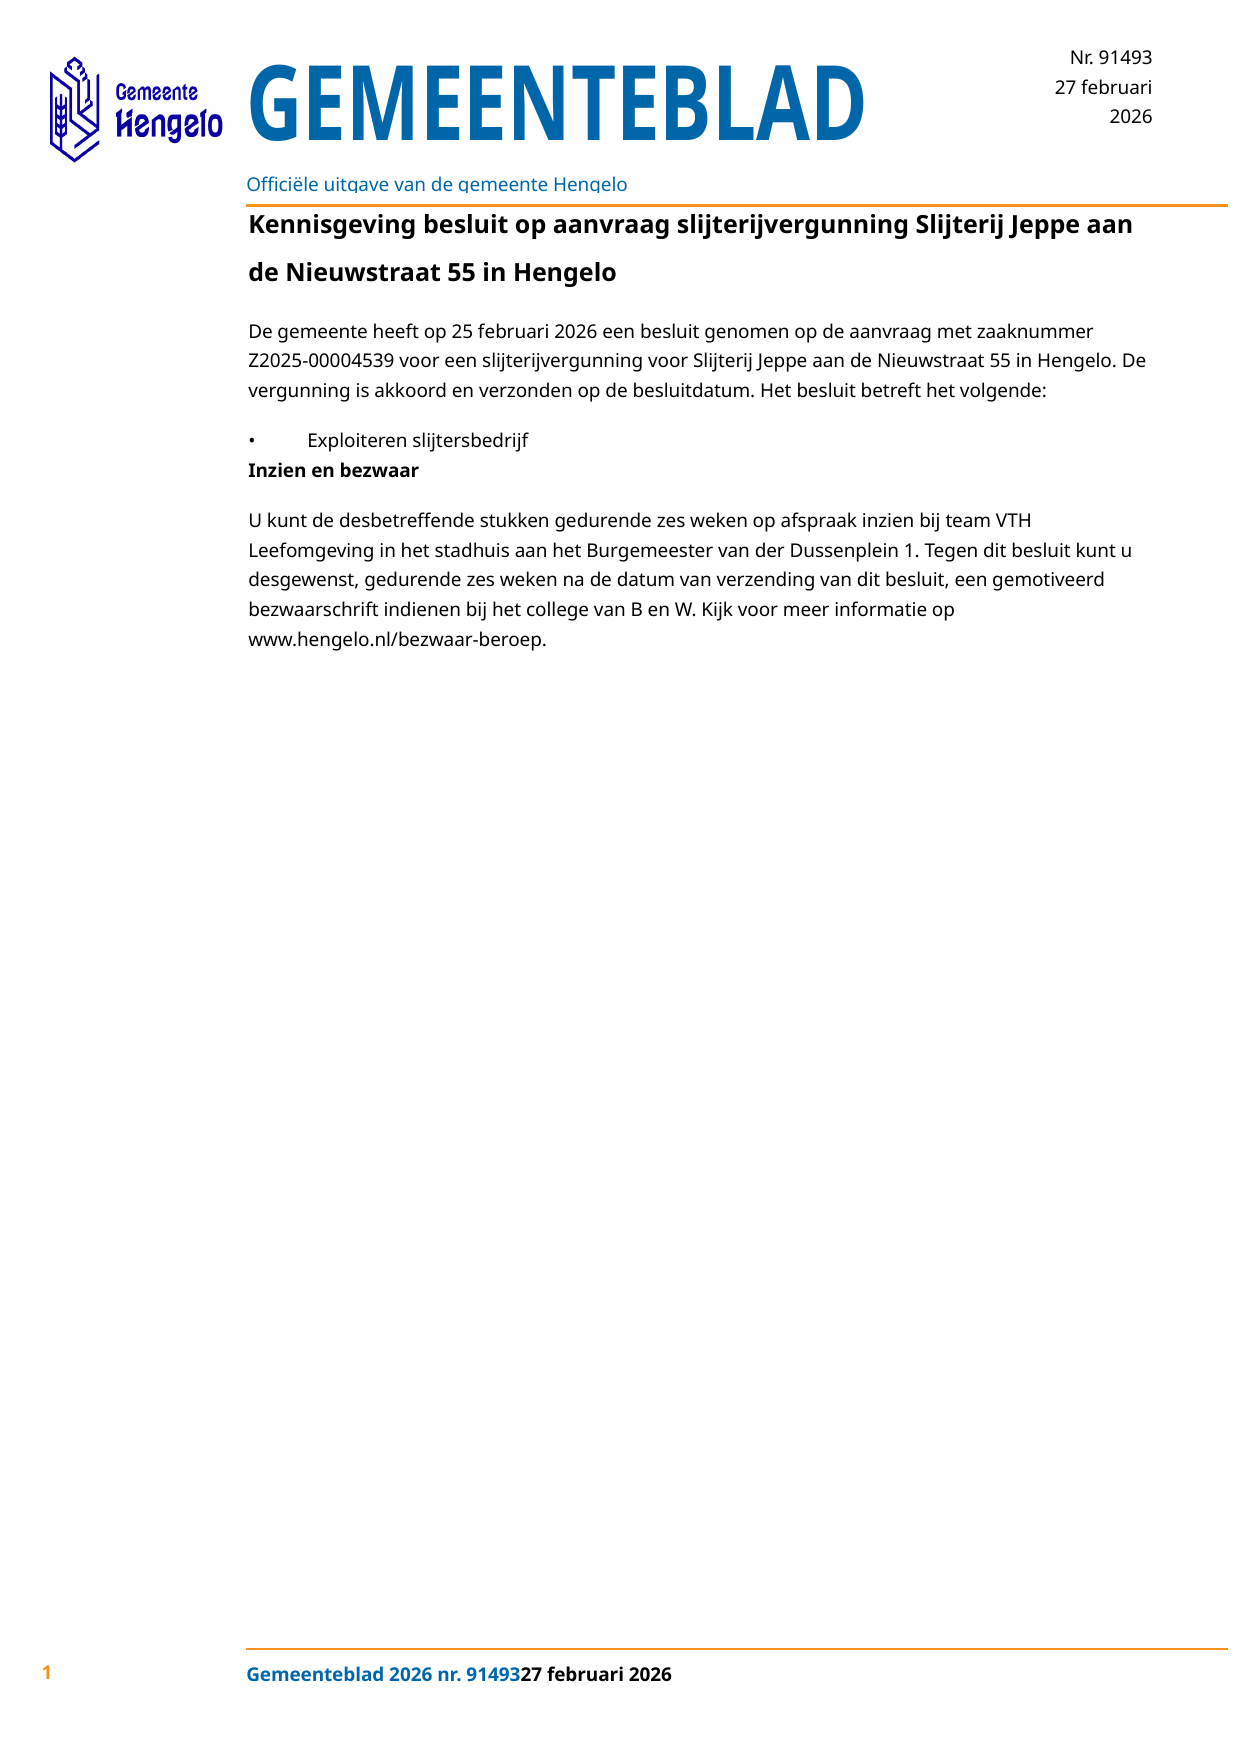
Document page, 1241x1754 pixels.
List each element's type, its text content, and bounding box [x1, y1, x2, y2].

picture [41, 47, 231, 172]
list Exploiteren slijtersbedrijf [248, 427, 1152, 453]
text U kunt de desbetreffende stukken gedurende zes weken op afspraak inzien bij team VTH Leefomgeving in het stadhuis aan het Burgemeester van der Dussenplein 1. Tegen dit besluit kunt u desgewenst, gedurende zes weken na de datum van verzending van dit besluit, een gemotiveerd bezwaarschrift indienen bij het college van B en W. Kijk voor meer informatie op www.hengelo.nl/bezwaar-beroep. [248, 507, 1152, 652]
text De gemeente heeft op 25 februari 2026 een besluit genomen op de aanvraag met zaaknummer Z2025-00004539 voor een slijterijvergunning voor Slijterij Jeppe aan de Nieuwstraat 55 in Hengelo. De vergunning is akkoord en verzonden op de besluitdatum. Het besluit betreft het volgende: [248, 318, 1152, 403]
text Inzien en bezwaar [248, 457, 1152, 483]
text Kennisgeving besluit op aanvraag slijterijvergunning Slijterij Jeppe aan de Nieuwstraat 55 in Hengelo [248, 207, 1152, 288]
